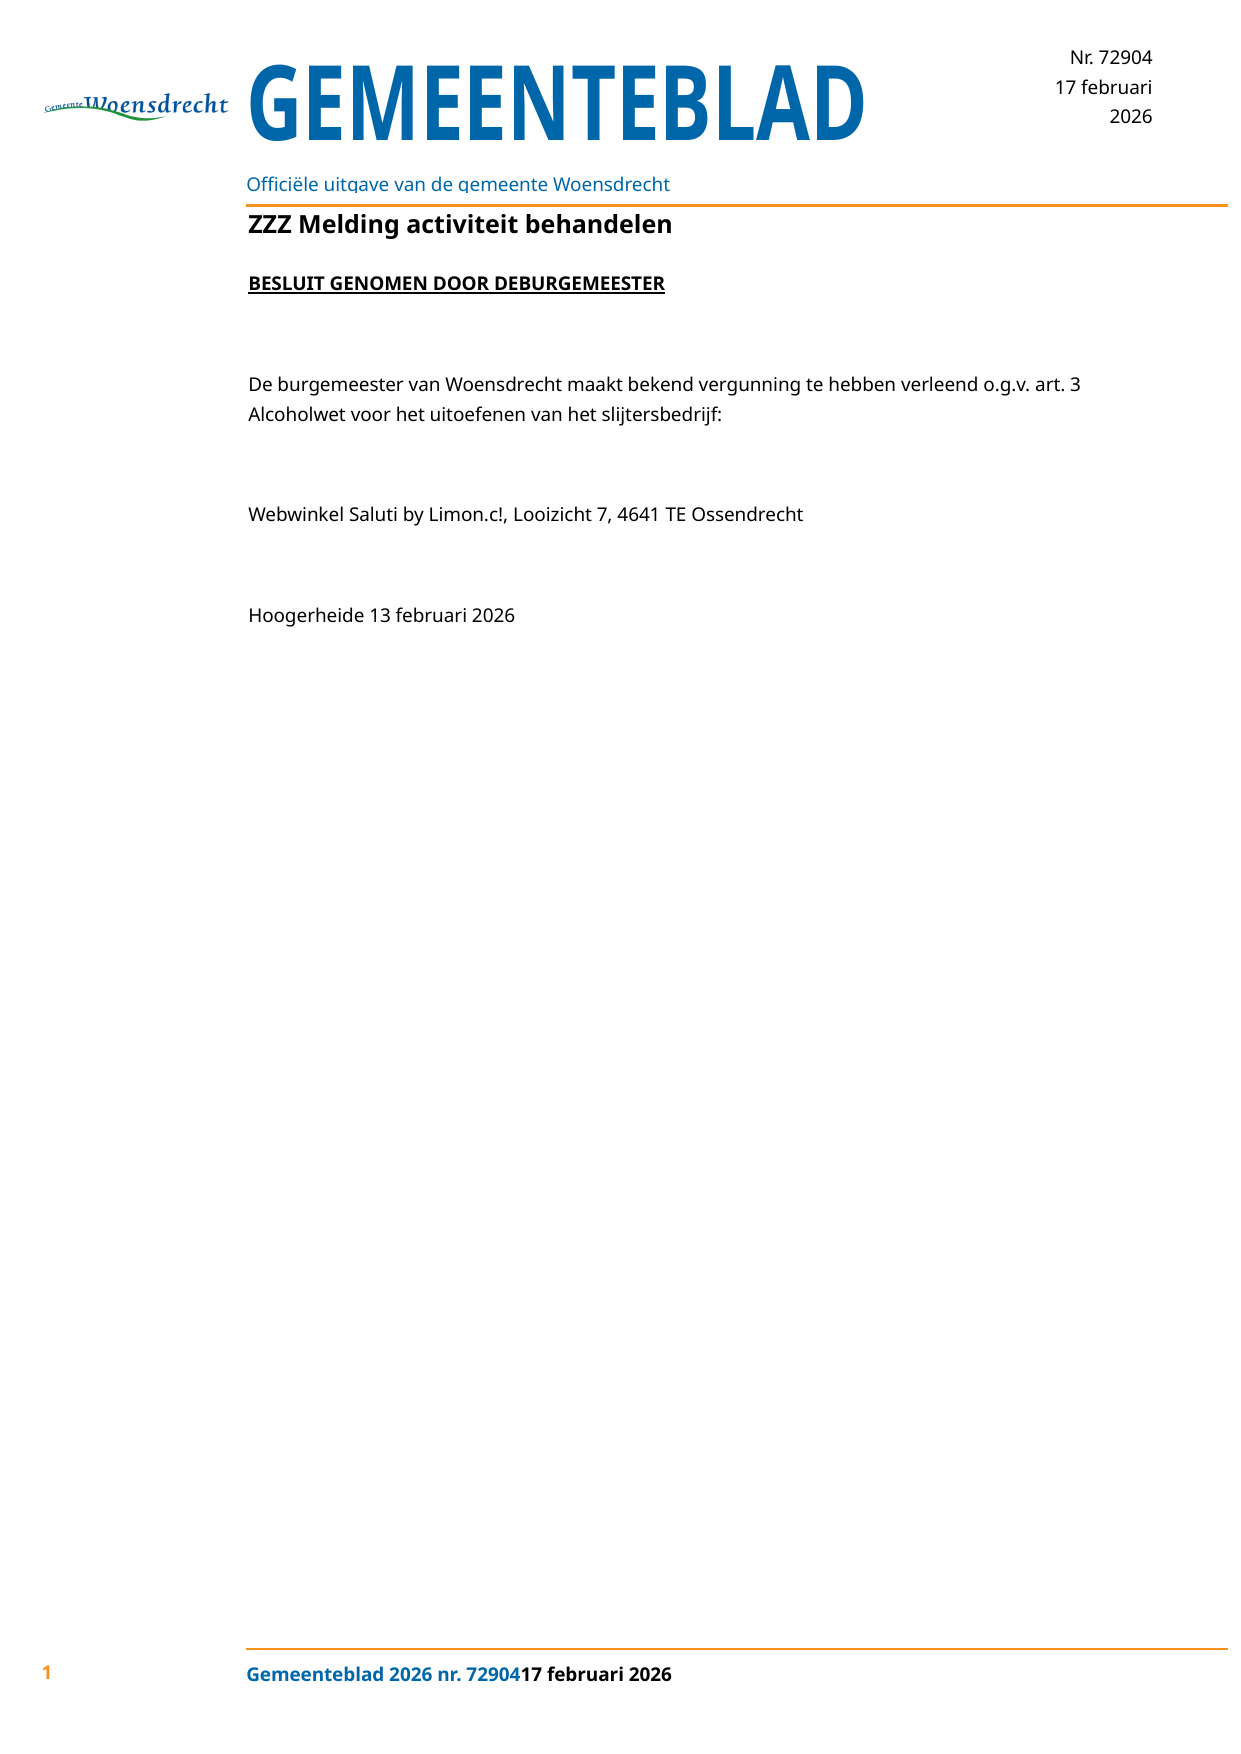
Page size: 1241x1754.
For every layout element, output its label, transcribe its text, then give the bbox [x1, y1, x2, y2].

text De burgemeester van Woensdrecht maakt bekend vergunning te hebben verleend o.g.v. art. 3 Alcoholwet voor het uitoefenen van het slijtersbedrijf: [248, 371, 1152, 426]
text ZZZ Melding activiteit behandelen [248, 207, 1152, 241]
text Webwinkel Saluti by Limon.c!, Looizicht 7, 4641 TE Ossendrecht [248, 502, 1152, 527]
text Hoogerheide 13 februari 2026 [248, 602, 1152, 628]
picture [41, 47, 231, 172]
text BESLUIT GENOMEN DOOR DEBURGEMEESTER [248, 270, 1152, 296]
